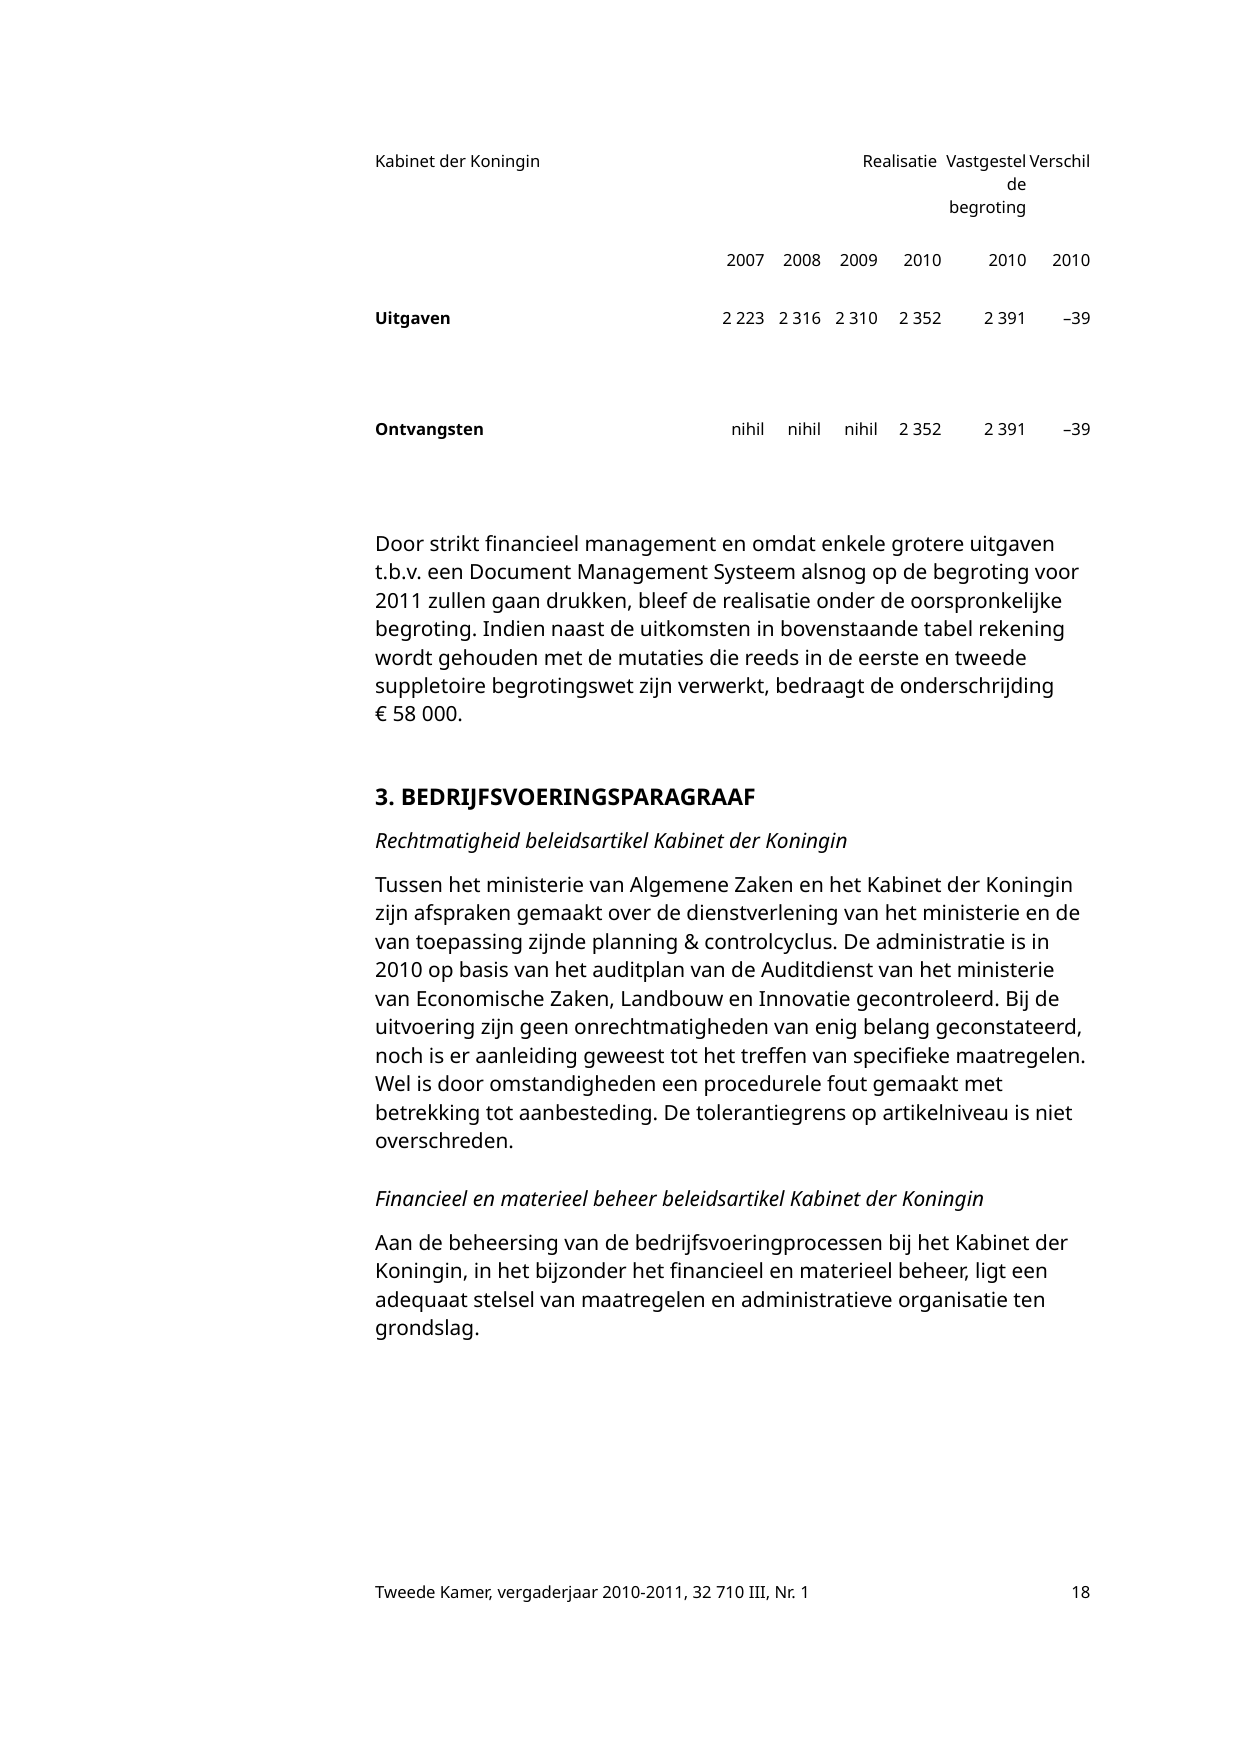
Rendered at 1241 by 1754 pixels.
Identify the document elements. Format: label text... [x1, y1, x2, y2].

subtitle 3. BEDRIJFSVOERINGSPARAGRAAF [375, 780, 1090, 812]
table_cell [375, 248, 708, 307]
table_cell [1026, 359, 1090, 418]
table_cell 2 223 [708, 307, 764, 359]
table_cell [375, 359, 708, 418]
table_cell nihil [764, 418, 821, 470]
table_cell –39 [1026, 307, 1090, 359]
table_cell 2008 [764, 248, 821, 307]
table_cell 2010 [941, 248, 1026, 307]
table_header Realisatie [708, 150, 941, 248]
table_cell 2 316 [764, 307, 821, 359]
text Financieel en materieel beheer beleidsartikel Kabinet der Koningin [375, 1184, 1090, 1213]
text Tussen het ministerie van Algemene Zaken en het Kabinet der Koningin zijn afspraken gemaakt over de dienstverlening van het ministerie en de van toepassing zijnde planning & controlcyclus. De administratie is in 2010 op basis van het auditplan van de Auditdienst van het ministerie van Economische Zaken, Landbouw en Innovatie gecontroleerd. Bij de uitvoering zijn geen onrechtmatigheden van enig belang geconstateerd, noch is er aanleiding geweest tot het treffen van specifieke maatregelen. Wel is door omstandigheden een procedurele fout gemaakt met betrekking tot aanbesteding. De tolerantiegrens op artikelniveau is niet overschreden. [375, 870, 1090, 1154]
table_cell [878, 359, 941, 418]
table_cell 2 352 [878, 418, 941, 470]
table_cell 2009 [821, 248, 878, 307]
table_cell 2 352 [878, 307, 941, 359]
table_cell 2 391 [941, 307, 1026, 359]
table_cell [708, 359, 764, 418]
table_header Verschil [1026, 150, 1090, 248]
table_cell Uitgaven [375, 307, 708, 359]
table_header Vastgestelde begroting [941, 150, 1026, 248]
text Rechtmatigheid beleidsartikel Kabinet der Koningin [375, 827, 1090, 855]
table_cell [821, 359, 878, 418]
text Aan de beheersing van de bedrijfsvoeringprocessen bij het Kabinet der Koningin, in het bijzonder het financieel en materieel beheer, ligt een adequaat stelsel van maatregelen en administratieve organisatie ten grondslag. [375, 1228, 1090, 1342]
table_cell Ontvangsten [375, 418, 708, 470]
table_cell [764, 359, 821, 418]
table_header Kabinet der Koningin [375, 150, 708, 248]
table_cell nihil [821, 418, 878, 470]
text Door strikt financieel management en omdat enkele grotere uitgaven t.b.v. een Document Management Systeem alsnog op de begroting voor 2011 zullen gaan drukken, bleef de realisatie onder de oorspronkelijke begroting. Indien naast de uitkomsten in bovenstaande tabel rekening wordt gehouden met de mutaties die reeds in de eerste en tweede suppletoire begrotingswet zijn verwerkt, bedraagt de onderschrijding € 58 000. [375, 529, 1090, 728]
table_cell [941, 359, 1026, 418]
table_cell 2010 [1026, 248, 1090, 307]
table_cell 2 391 [941, 418, 1026, 470]
table_cell nihil [708, 418, 764, 470]
table_cell –39 [1026, 418, 1090, 470]
table_cell 2 310 [821, 307, 878, 359]
table_cell 2007 [708, 248, 764, 307]
table_cell 2010 [878, 248, 941, 307]
